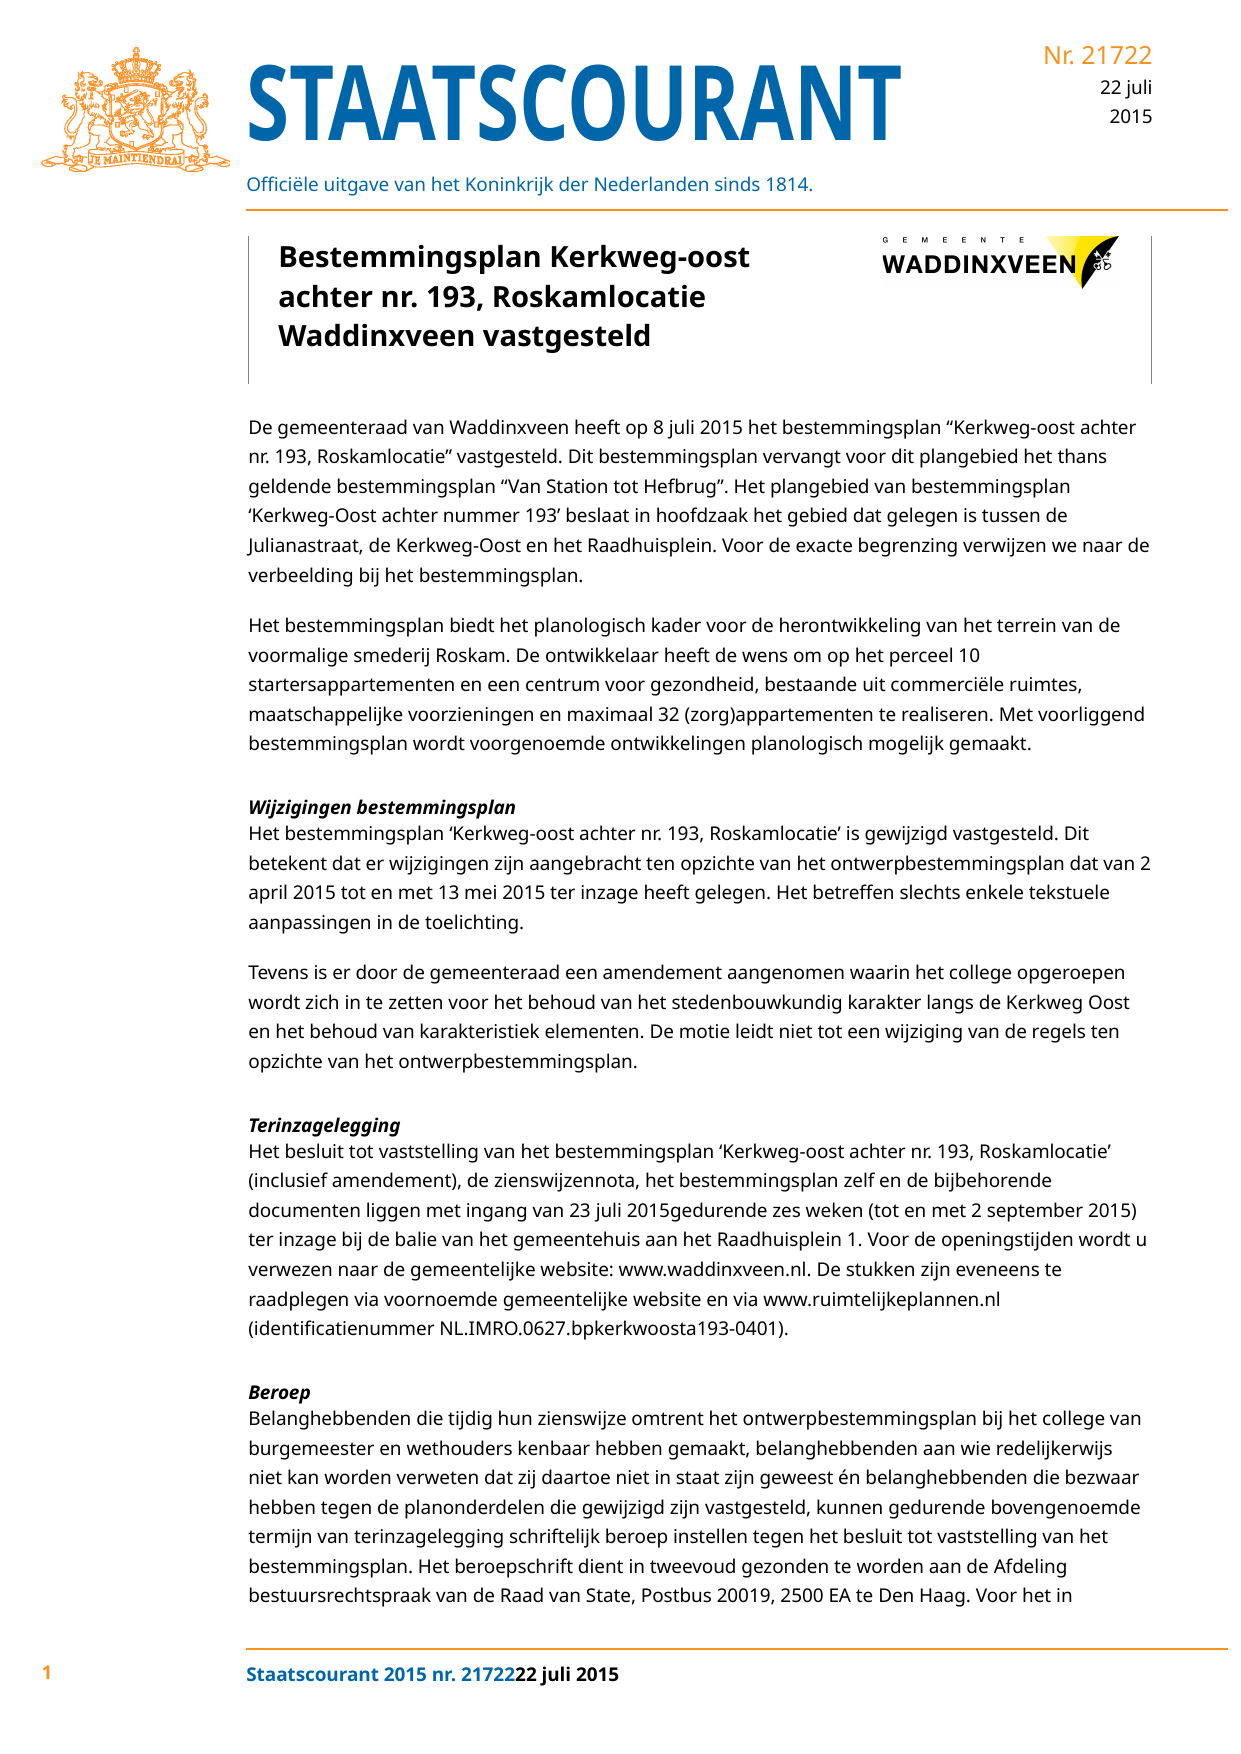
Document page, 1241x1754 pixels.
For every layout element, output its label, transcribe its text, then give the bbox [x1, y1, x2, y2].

text Wijzigingen bestemmingsplan [248, 794, 1152, 820]
text Het besluit tot vaststelling van het bestemmingsplan ‘Kerkweg-oost achter nr. 193, Roskamlocatie’ (inclusief amendement), de zienswijzennota, het bestemmingsplan zelf en de bijbehorende documenten liggen met ingang van 23 juli 2015gedurende zes weken (tot en met 2 september 2015) ter inzage bij de balie van het gemeentehuis aan het Raadhuisplein 1. Voor de openingstijden wordt u verwezen naar de gemeentelijke website: www.waddinxveen.nl. De stukken zijn eveneens te raadplegen via voornoemde gemeentelijke website en via www.ruimtelijkeplannen.nl (identificatienummer NL.IMRO.0627.bpkerkwoosta193-0401). [248, 1138, 1152, 1341]
picture [41, 47, 231, 172]
text Het bestemmingsplan ‘Kerkweg-oost achter nr. 193, Roskamlocatie’ is gewijzigd vastgesteld. Dit betekent dat er wijzigingen zijn aangebracht ten opzichte van het ontwerpbestemmingsplan dat van 2 april 2015 tot en met 13 mei 2015 ter inzage heeft gelegen. Het betreffen slechts enkele tekstuele aanpassingen in de toelichting. [248, 820, 1152, 935]
picture [882, 236, 1119, 289]
table_header Bestemmingsplan Kerkweg-oost achter nr. 193, Roskamlocatie Waddinxveen vastgesteld [249, 236, 850, 384]
table_header [850, 236, 1151, 384]
text Terinzagelegging [248, 1112, 1152, 1138]
text Het bestemmingsplan biedt het planologisch kader voor de herontwikkeling van het terrein van de voormalige smederij Roskam. De ontwikkelaar heeft de wens om op het perceel 10 startersappartementen en een centrum voor gezondheid, bestaande uit commerciële ruimtes, maatschappelijke voorzieningen en maximaal 32 (zorg)appartementen te realiseren. Met voorliggend bestemmingsplan wordt voorgenoemde ontwikkelingen planologisch mogelijk gemaakt. [248, 612, 1152, 756]
text Belanghebbenden die tijdig hun zienswijze omtrent het ontwerpbestemmingsplan bij het college van burgemeester en wethouders kenbaar hebben gemaakt, belanghebbenden aan wie redelijkerwijs niet kan worden verweten dat zij daartoe niet in staat zijn geweest én belanghebbenden die bezwaar hebben tegen de planonderdelen die gewijzigd zijn vastgesteld, kunnen gedurende bovengenoemde termijn van terinzagelegging schriftelijk beroep instellen tegen het besluit tot vaststelling van het bestemmingsplan. Het beroepschrift dient in tweevoud gezonden te worden aan de Afdeling bestuursrechtspraak van de Raad van State, Postbus 20019, 2500 EA te Den Haag. Voor het in [248, 1405, 1152, 1608]
text Beroep [248, 1379, 1152, 1405]
text De gemeenteraad van Waddinxveen heeft op 8 juli 2015 het bestemmingsplan “Kerkweg-oost achter nr. 193, Roskamlocatie” vastgesteld. Dit bestemmingsplan vervangt voor dit plangebied het thans geldende bestemmingsplan “Van Station tot Hefbrug”. Het plangebied van bestemmingsplan ‘Kerkweg-Oost achter nummer 193’ beslaat in hoofdzaak het gebied dat gelegen is tussen de Julianastraat, de Kerkweg-Oost en het Raadhuisplein. Voor de exacte begrenzing verwijzen we naar de verbeelding bij het bestemmingsplan. [248, 414, 1152, 588]
text Tevens is er door de gemeenteraad een amendement aangenomen waarin het college opgeroepen wordt zich in te zetten voor het behoud van het stedenbouwkundig karakter langs de Kerkweg Oost en het behoud van karakteristiek elementen. De motie leidt niet tot een wijziging van de regels ten opzichte van het ontwerpbestemmingsplan. [248, 959, 1152, 1074]
